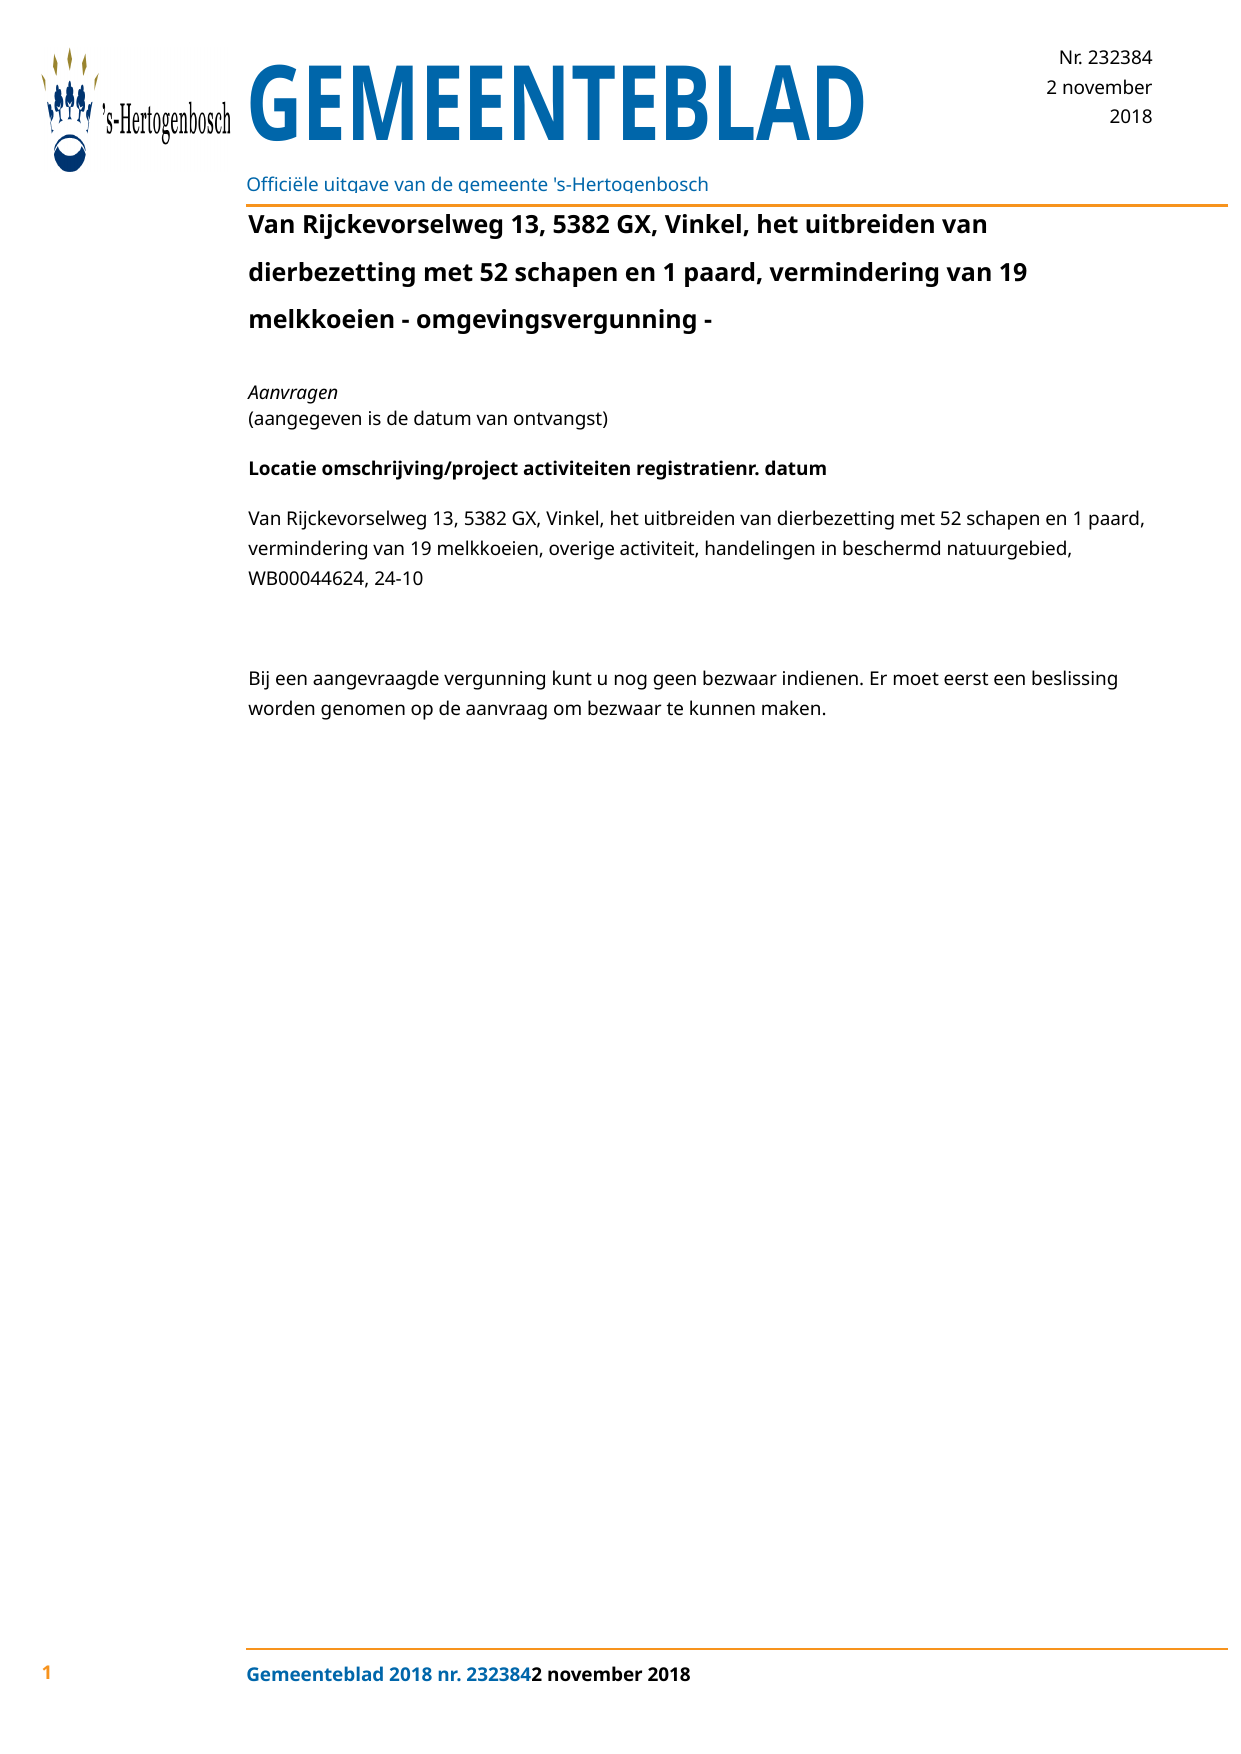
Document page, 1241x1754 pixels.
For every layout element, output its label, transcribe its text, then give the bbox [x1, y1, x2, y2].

picture [41, 47, 231, 172]
text Bij een aangevraagde vergunning kunt u nog geen bezwaar indienen. Er moet eerst een beslissing worden genomen op de aanvraag om bezwaar te kunnen maken. [248, 666, 1152, 721]
text Van Rijckevorselweg 13, 5382 GX, Vinkel, het uitbreiden van dierbezetting met 52 schapen en 1 paard, vermindering van 19 melkkoeien, overige activiteit, handelingen in beschermd natuurgebied, WB00044624, 24-10 [248, 506, 1152, 591]
text Van Rijckevorselweg 13, 5382 GX, Vinkel, het uitbreiden van dierbezetting met 52 schapen en 1 paard, vermindering van 19 melkkoeien - omgevingsvergunning - [248, 207, 1152, 336]
text (aangegeven is de datum van ontvangst) [248, 405, 1152, 431]
text Aanvragen [248, 379, 1152, 405]
text Locatie omschrijving/project activiteiten registratienr. datum [248, 455, 1152, 481]
